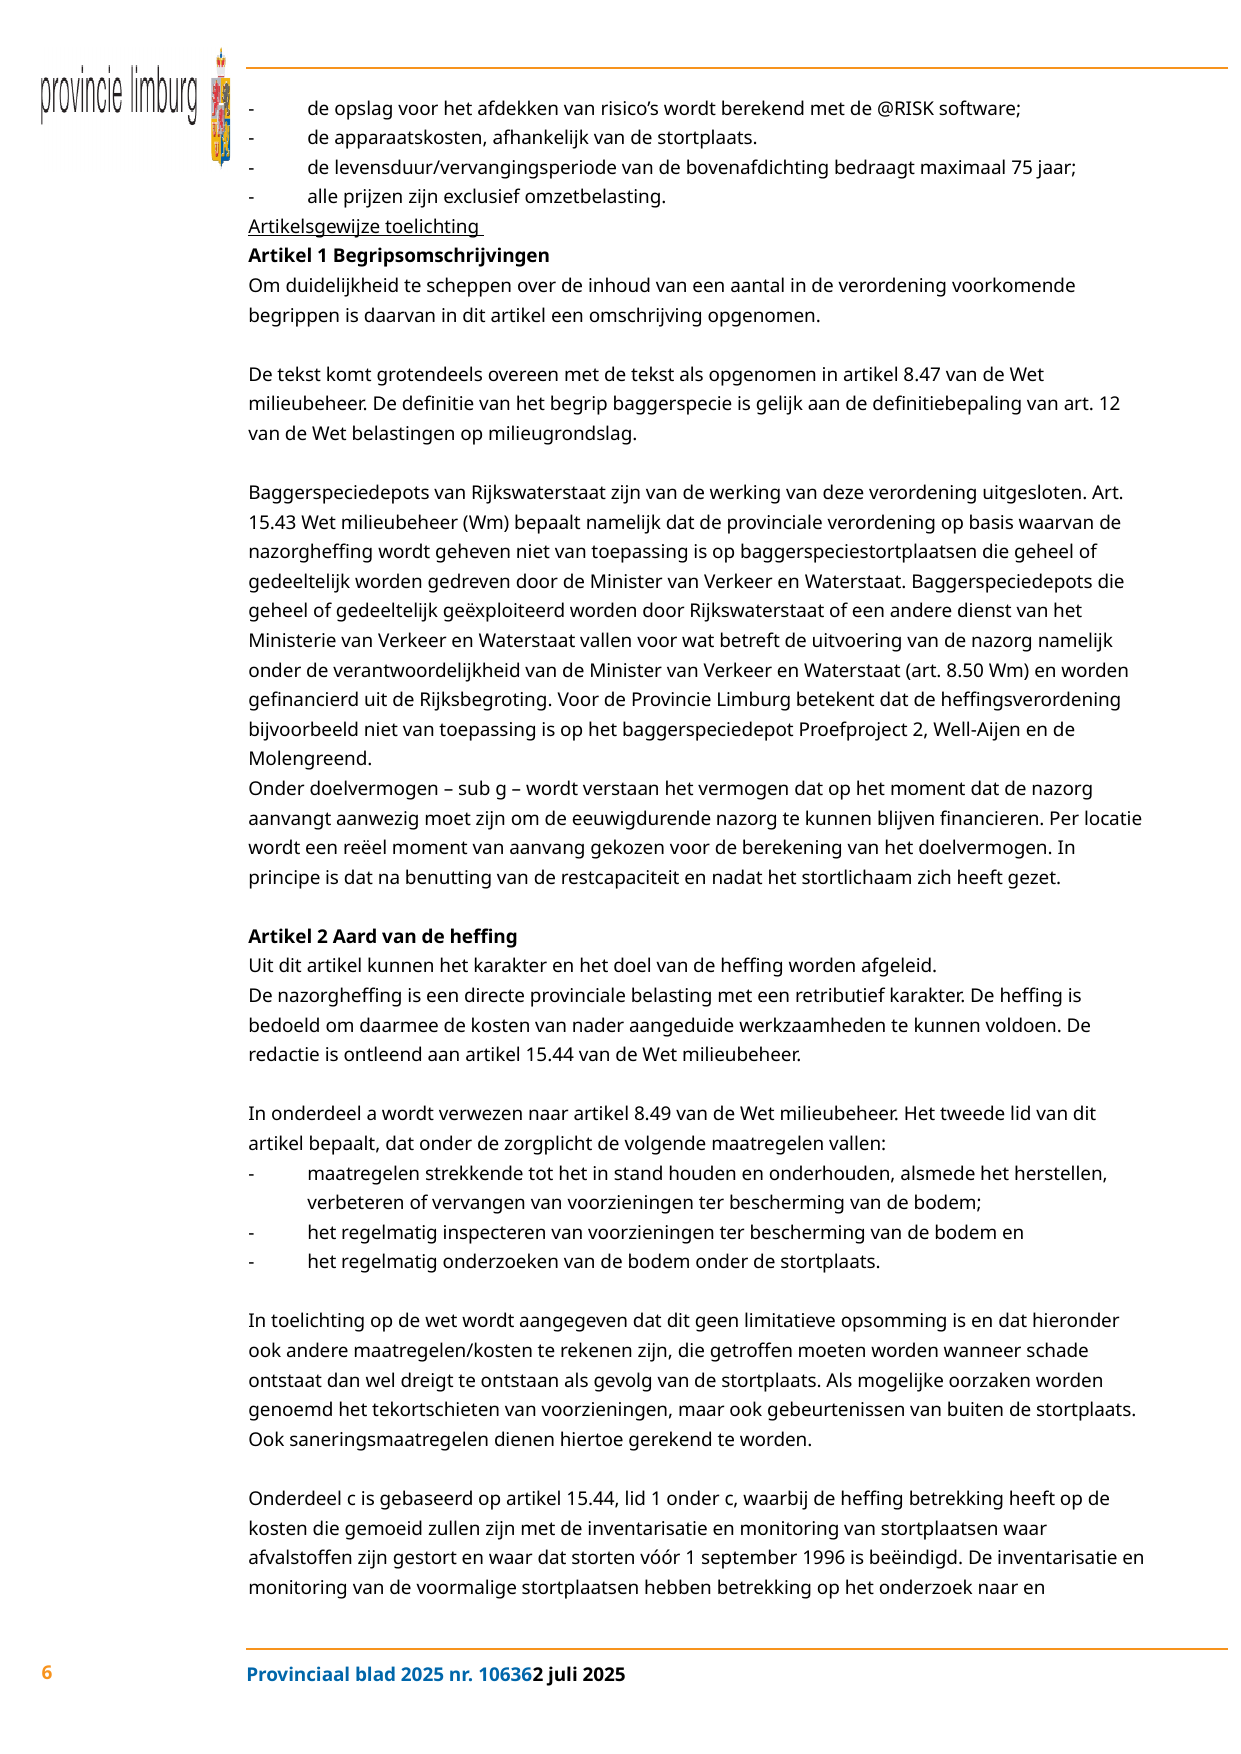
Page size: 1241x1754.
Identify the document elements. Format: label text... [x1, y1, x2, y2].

text De tekst komt grotendeels overeen met de tekst als opgenomen in artikel 8.47 van de Wet milieubeheer. De definitie van het begrip baggerspecie is gelijk aan de definitiebepaling van art. 12 van de Wet belastingen op milieugrondslag. [248, 361, 1152, 446]
list maatregelen strekkende tot het in stand houden en onderhouden, alsmede het herstellen, verbeteren of vervangen van voorzieningen ter bescherming van de bodem; [248, 1160, 1152, 1215]
list het regelmatig onderzoeken van de bodem onder de stortplaats. [248, 1248, 1152, 1274]
list alle prijzen zijn exclusief omzetbelasting. [248, 183, 1152, 209]
list de apparaatskosten, afhankelijk van de stortplaats. [248, 124, 1152, 150]
list het regelmatig inspecteren van voorzieningen ter bescherming van de bodem en [248, 1219, 1152, 1245]
text In onderdeel a wordt verwezen naar artikel 8.49 van de Wet milieubeheer. Het tweede lid van dit artikel bepaalt, dat onder de zorgplicht de volgende maatregelen vallen: [248, 1101, 1152, 1156]
list de opslag voor het afdekken van risico’s wordt berekend met de @RISK software; [248, 95, 1152, 121]
text Artikel 1 Begripsomschrijvingen [248, 243, 1152, 268]
text Om duidelijkheid te scheppen over de inhoud van een aantal in de verordening voorkomende begrippen is daarvan in dit artikel een omschrijving opgenomen. [248, 272, 1152, 328]
text De nazorgheffing is een directe provinciale belasting met een retributief karakter. De heffing is bedoeld om daarmee de kosten van nader aangeduide werkzaamheden te kunnen voldoen. De redactie is ontleend aan artikel 15.44 van de Wet milieubeheer. [248, 982, 1152, 1067]
text Onderdeel c is gebaseerd op artikel 15.44, lid 1 onder c, waarbij de heffing betrekking heeft op de kosten die gemoeid zullen zijn met de inventarisatie en monitoring van stortplaatsen waar afvalstoffen zijn gestort en waar dat storten vóór 1 september 1996 is beëindigd. De inventarisatie en monitoring van de voormalige stortplaatsen hebben betrekking op het onderzoek naar en [248, 1485, 1152, 1600]
picture [41, 47, 231, 172]
text Onder doelvermogen – sub g – wordt verstaan het vermogen dat op het moment dat de nazorg aanvangt aanwezig moet zijn om de eeuwigdurende nazorg te kunnen blijven financieren. Per locatie wordt een reëel moment van aanvang gekozen voor de berekening van het doelvermogen. In principe is dat na benutting van de restcapaciteit en nadat het stortlichaam zich heeft gezet. [248, 775, 1152, 890]
text In toelichting op de wet wordt aangegeven dat dit geen limitatieve opsomming is en dat hieronder ook andere maatregelen/kosten te rekenen zijn, die getroffen moeten worden wanneer schade ontstaat dan wel dreigt te ontstaan als gevolg van de stortplaats. Als mogelijke oorzaken worden genoemd het tekortschieten van voorzieningen, maar ook gebeurtenissen van buiten de stortplaats. Ook saneringsmaatregelen dienen hiertoe gerekend te worden. [248, 1308, 1152, 1452]
text Baggerspeciedepots van Rijkswaterstaat zijn van de werking van deze verordening uitgesloten. Art. 15.43 Wet milieubeheer (Wm) bepaalt namelijk dat de provinciale verordening op basis waarvan de nazorgheffing wordt geheven niet van toepassing is op baggerspeciestortplaatsen die geheel of gedeeltelijk worden gedreven door de Minister van Verkeer en Waterstaat. Baggerspeciedepots die geheel of gedeeltelijk geëxploiteerd worden door Rijkswaterstaat of een andere dienst van het Ministerie van Verkeer en Waterstaat vallen voor wat betreft de uitvoering van de nazorg namelijk onder de verantwoordelijkheid van de Minister van Verkeer en Waterstaat (art. 8.50 Wm) en worden gefinancierd uit de Rijksbegroting. Voor de Provincie Limburg betekent dat de heffingsverordening bijvoorbeeld niet van toepassing is op het baggerspeciedepot Proefproject 2, Well-Aijen en de Molengreend. [248, 479, 1152, 771]
text Uit dit artikel kunnen het karakter en het doel van de heffing worden afgeleid. [248, 953, 1152, 978]
text Artikel 2 Aard van de heffing [248, 923, 1152, 949]
text Artikelsgewijze toelichting [248, 213, 1152, 239]
list de levensduur/vervangingsperiode van de bovenafdichting bedraagt maximaal 75 jaar; [248, 154, 1152, 180]
